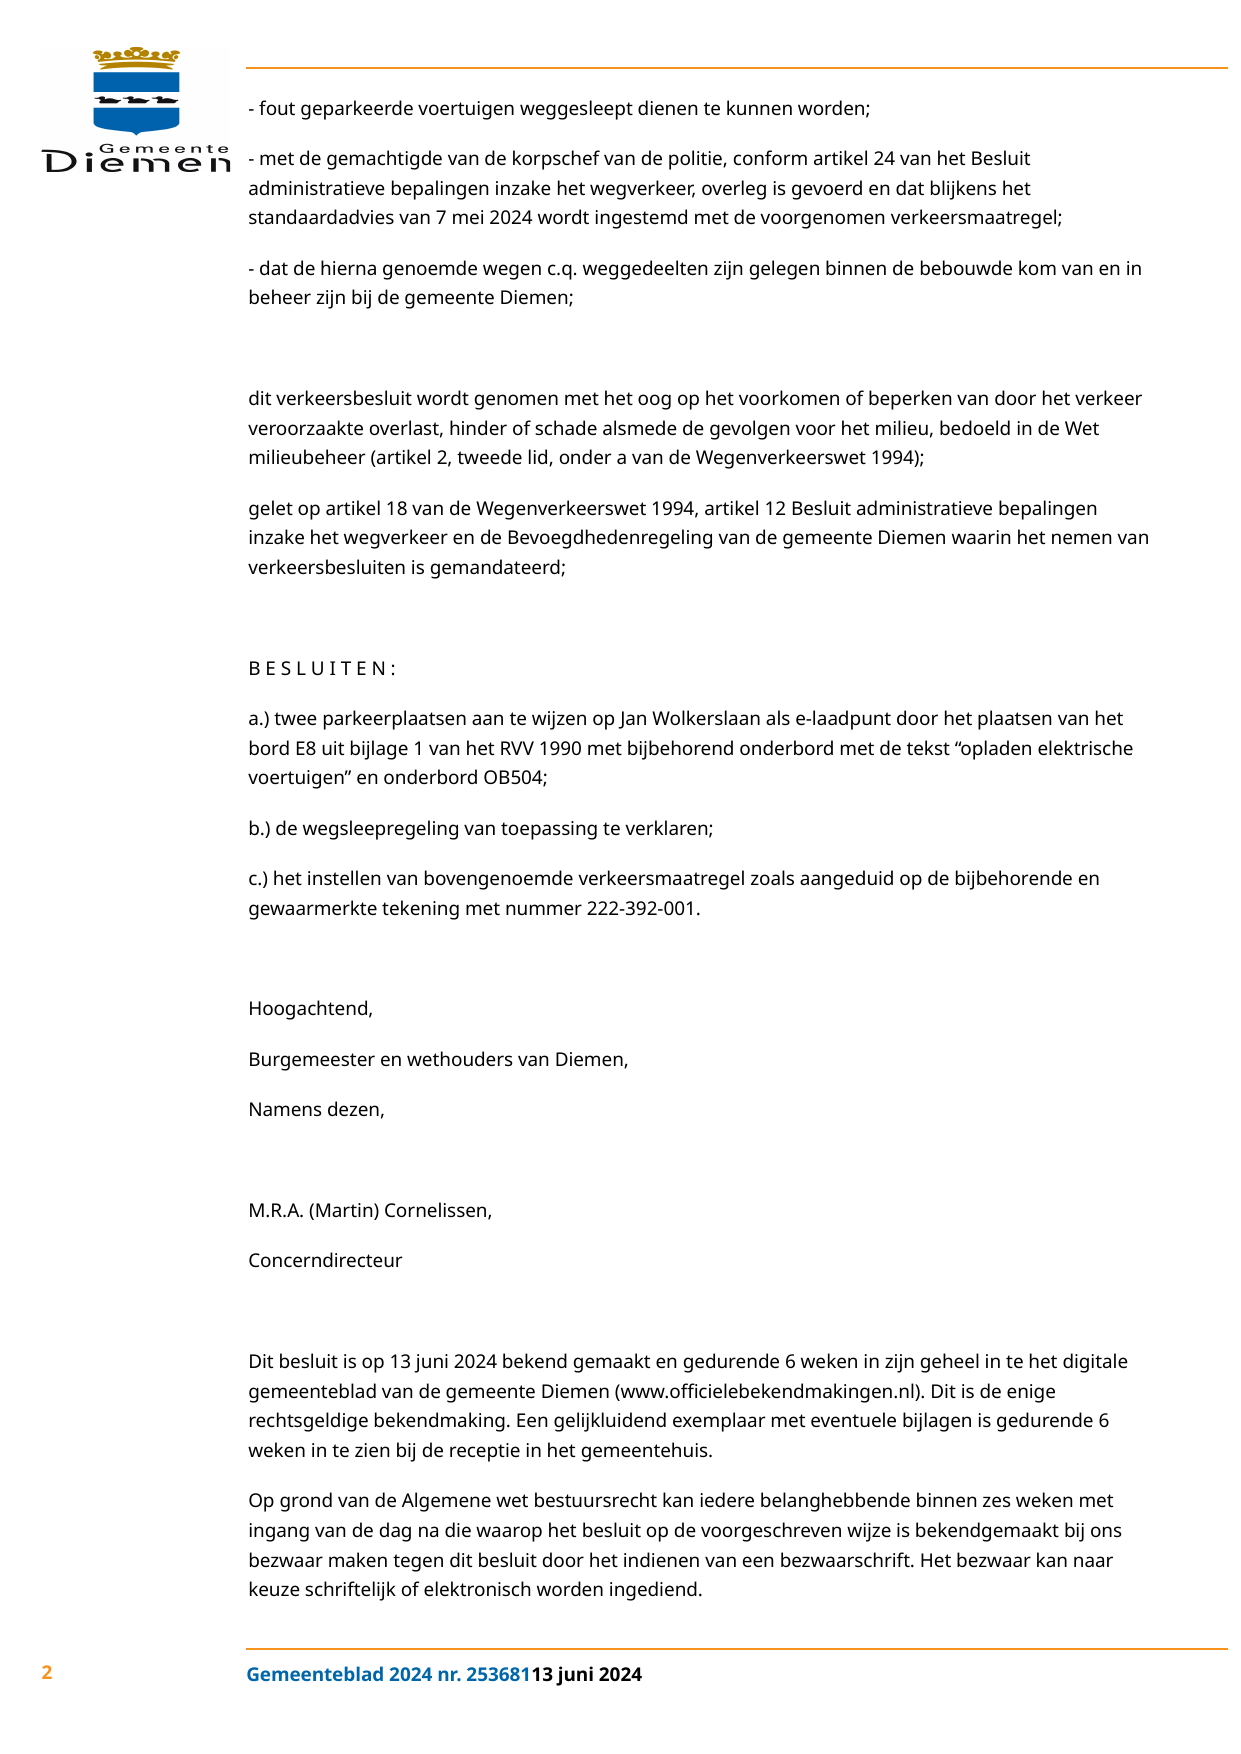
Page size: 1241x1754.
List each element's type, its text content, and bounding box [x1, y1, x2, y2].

text Concerndirecteur [248, 1248, 1152, 1273]
text M.R.A. (Martin) Cornelissen, [248, 1197, 1152, 1223]
text a.) twee parkeerplaatsen aan te wijzen op Jan Wolkerslaan als e-laadpunt door het plaatsen van het bord E8 uit bijlage 1 van het RVV 1990 met bijbehorend onderbord met de tekst “opladen elektrische voertuigen” en onderbord OB504; [248, 705, 1152, 790]
text c.) het instellen van bovengenoemde verkeersmaatregel zoals aangeduid op de bijbehorende en gewaarmerkte tekening met nummer 222-392-001. [248, 865, 1152, 921]
text dit verkeersbesluit wordt genomen met het oog op het voorkomen of beperken van door het verkeer veroorzaakte overlast, hinder of schade alsmede de gevolgen voor het milieu, bedoeld in de Wet milieubeheer (artikel 2, tweede lid, onder a van de Wegenverkeerswet 1994); [248, 385, 1152, 470]
text Hoogachtend, [248, 996, 1152, 1021]
text - dat de hierna genoemde wegen c.q. weggedeelten zijn gelegen binnen de bebouwde kom van en in beheer zijn bij de gemeente Diemen; [248, 255, 1152, 310]
text - fout geparkeerde voertuigen weggesleept dienen te kunnen worden; [248, 95, 1152, 121]
text Op grond van de Algemene wet bestuursrecht kan iedere belanghebbende binnen zes weken met ingang van de dag na die waarop het besluit op de voorgeschreven wijze is bekendgemaakt bij ons bezwaar maken tegen dit besluit door het indienen van een bezwaarschrift. Het bezwaar kan naar keuze schriftelijk of elektronisch worden ingediend. [248, 1488, 1152, 1602]
text Burgemeester en wethouders van Diemen, [248, 1046, 1152, 1072]
text B E S L U I T E N : [248, 655, 1152, 681]
text Namens dezen, [248, 1096, 1152, 1122]
text - met de gemachtigde van de korpschef van de politie, conform artikel 24 van het Besluit administratieve bepalingen inzake het wegverkeer, overleg is gevoerd en dat blijkens het standaardadvies van 7 mei 2024 wordt ingestemd met de voorgenomen verkeersmaatregel; [248, 145, 1152, 230]
text Dit besluit is op 13 juni 2024 bekend gemaakt en gedurende 6 weken in zijn geheel in te het digitale gemeenteblad van de gemeente Diemen (www.officielebekendmakingen.nl). Dit is de enige rechtsgeldige bekendmaking. Een gelijkluidend exemplaar met eventuele bijlagen is gedurende 6 weken in te zien bij de receptie in het gemeentehuis. [248, 1348, 1152, 1463]
picture [41, 47, 231, 172]
text gelet op artikel 18 van de Wegenverkeerswet 1994, artikel 12 Besluit administratieve bepalingen inzake het wegverkeer en de Bevoegdhedenregeling van de gemeente Diemen waarin het nemen van verkeersbesluiten is gemandateerd; [248, 495, 1152, 580]
text b.) de wegsleepregeling van toepassing te verklaren; [248, 815, 1152, 841]
